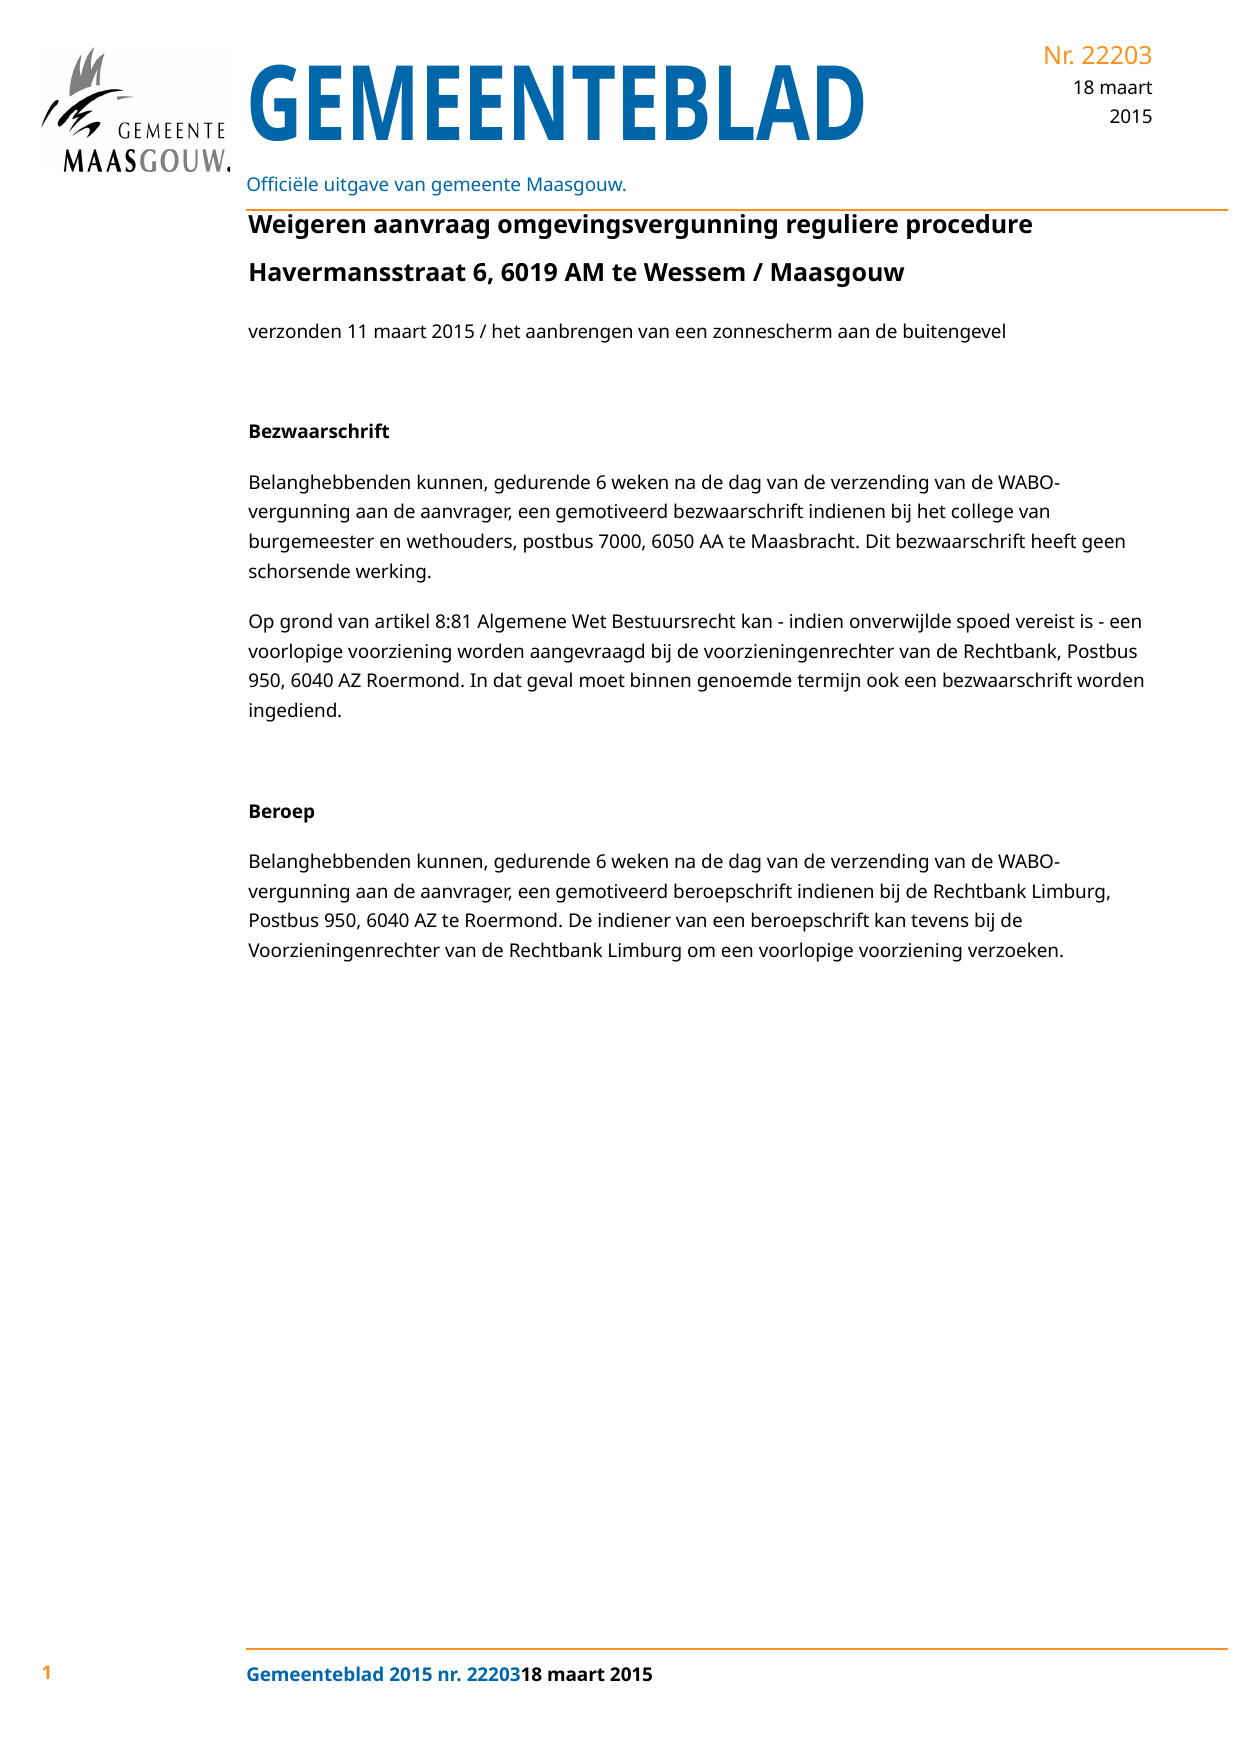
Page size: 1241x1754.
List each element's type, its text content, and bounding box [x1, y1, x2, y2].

text Op grond van artikel 8:81 Algemene Wet Bestuursrecht kan - indien onverwijlde spoed vereist is - een voorlopige voorziening worden aangevraagd bij de voorzieningenrechter van de Rechtbank, Postbus 950, 6040 AZ Roermond. In dat geval moet binnen genoemde termijn ook een bezwaarschrift worden ingediend. [248, 608, 1152, 723]
text Belanghebbenden kunnen, gedurende 6 weken na de dag van de verzending van de WABO-vergunning aan de aanvrager, een gemotiveerd bezwaarschrift indienen bij het college van burgemeester en wethouders, postbus 7000, 6050 AA te Maasbracht. Dit bezwaarschrift heeft geen schorsende werking. [248, 469, 1152, 584]
text Beroep [248, 798, 1152, 824]
text verzonden 11 maart 2015 / het aanbrengen van een zonnescherm aan de buitengevel [248, 318, 1152, 344]
text Belanghebbenden kunnen, gedurende 6 weken na de dag van de verzending van de WABO-vergunning aan de aanvrager, een gemotiveerd beroepschrift indienen bij de Rechtbank Limburg, Postbus 950, 6040 AZ te Roermond. De indiener van een beroepschrift kan tevens bij de Voorzieningenrechter van de Rechtbank Limburg om een voorlopige voorziening verzoeken. [248, 848, 1152, 963]
picture [41, 47, 231, 172]
text Bezwaarschrift [248, 419, 1152, 444]
text Weigeren aanvraag omgevingsvergunning reguliere procedure Havermansstraat 6, 6019 AM te Wessem / Maasgouw [248, 211, 1152, 288]
